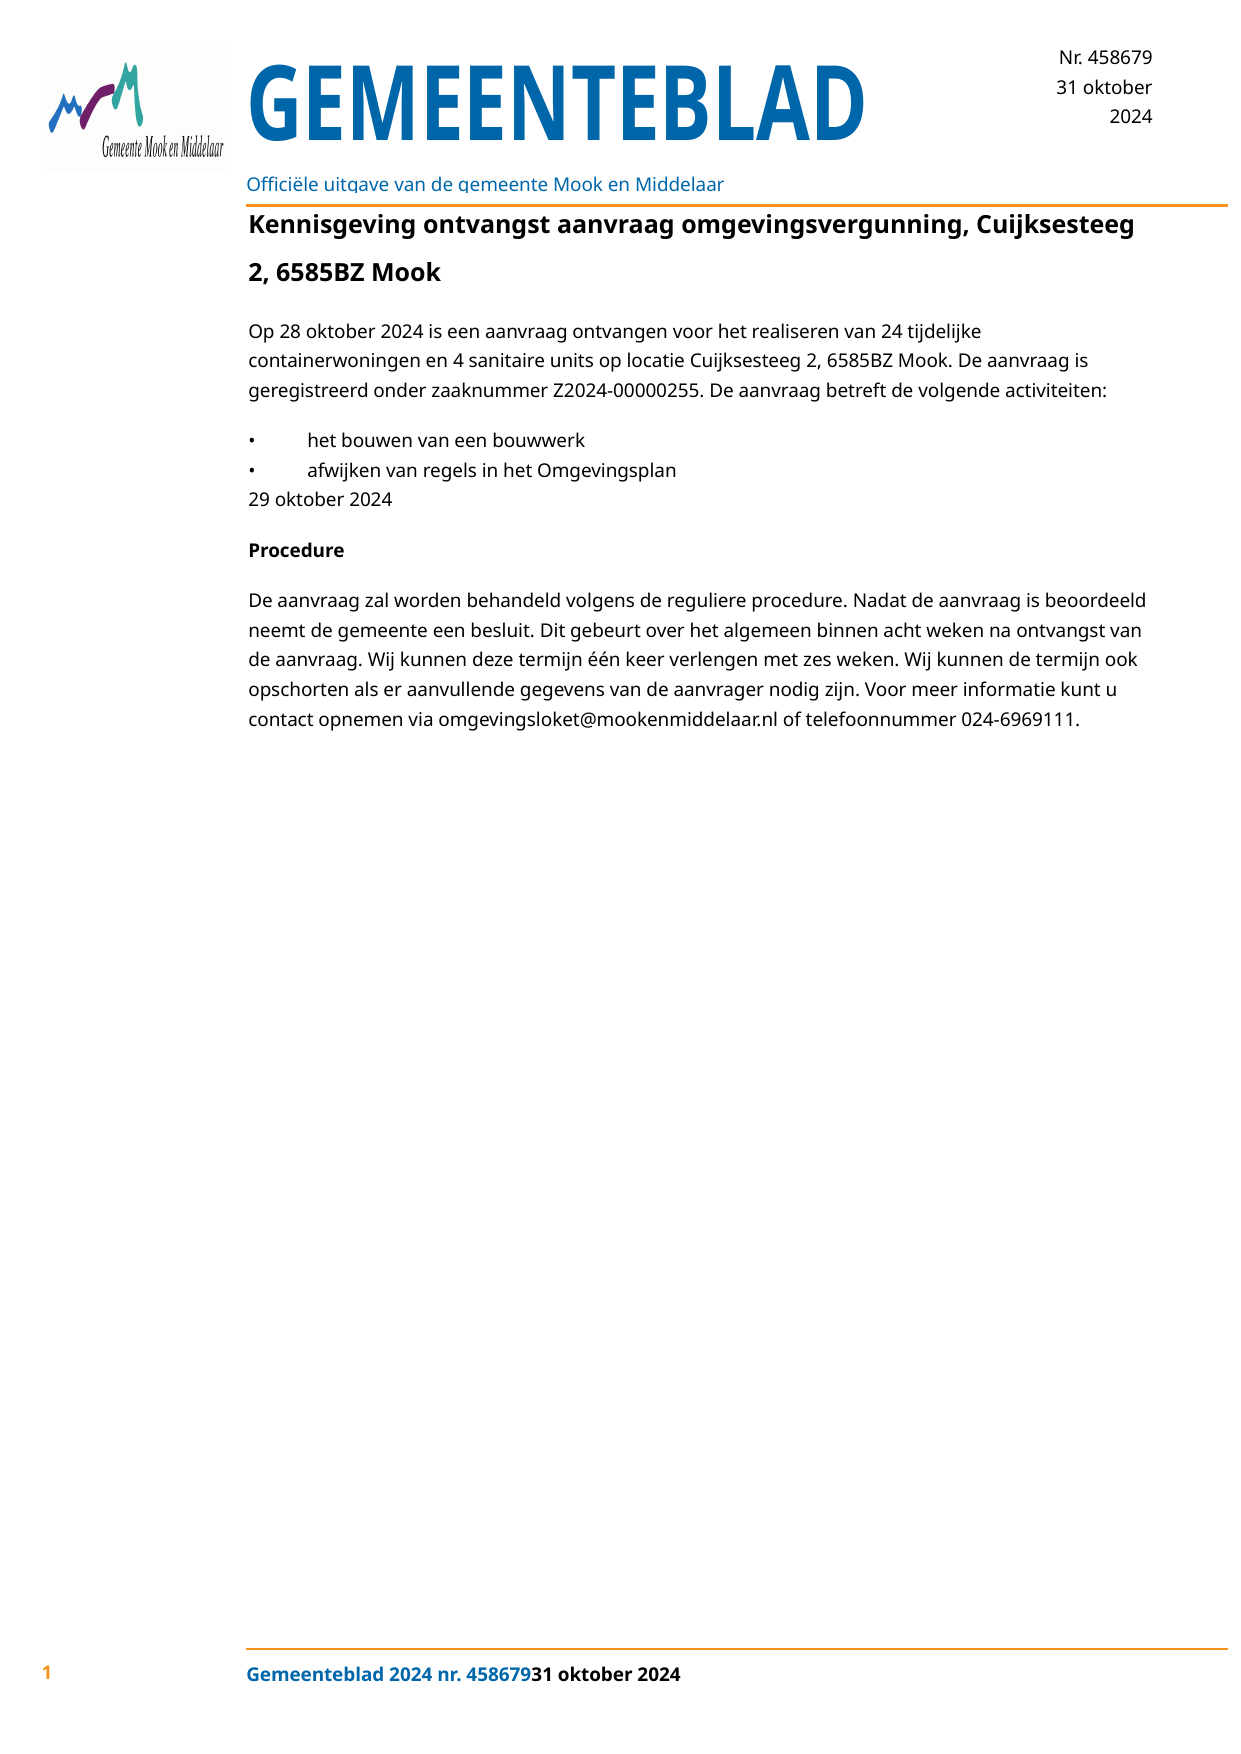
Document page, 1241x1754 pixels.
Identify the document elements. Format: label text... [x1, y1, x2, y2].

list het bouwen van een bouwwerk [248, 427, 1152, 453]
text De aanvraag zal worden behandeld volgens de reguliere procedure. Nadat de aanvraag is beoordeeld neemt de gemeente een besluit. Dit gebeurt over het algemeen binnen acht weken na ontvangst van de aanvraag. Wij kunnen deze termijn één keer verlengen met zes weken. Wij kunnen de termijn ook opschorten als er aanvullende gegevens van de aanvrager nodig zijn. Voor meer informatie kunt u contact opnemen via omgevingsloket@mookenmiddelaar.nl of telefoonnummer 024-6969111. [248, 587, 1152, 732]
list afwijken van regels in het Omgevingsplan [248, 457, 1152, 483]
text Op 28 oktober 2024 is een aanvraag ontvangen voor het realiseren van 24 tijdelijke containerwoningen en 4 sanitaire units op locatie Cuijksesteeg 2, 6585BZ Mook. De aanvraag is geregistreerd onder zaaknummer Z2024-00000255. De aanvraag betreft de volgende activiteiten: [248, 318, 1152, 403]
text Procedure [248, 537, 1152, 563]
text Kennisgeving ontvangst aanvraag omgevingsvergunning, Cuijksesteeg 2, 6585BZ Mook [248, 207, 1152, 288]
text 29 oktober 2024 [248, 487, 1152, 512]
picture [41, 47, 231, 172]
